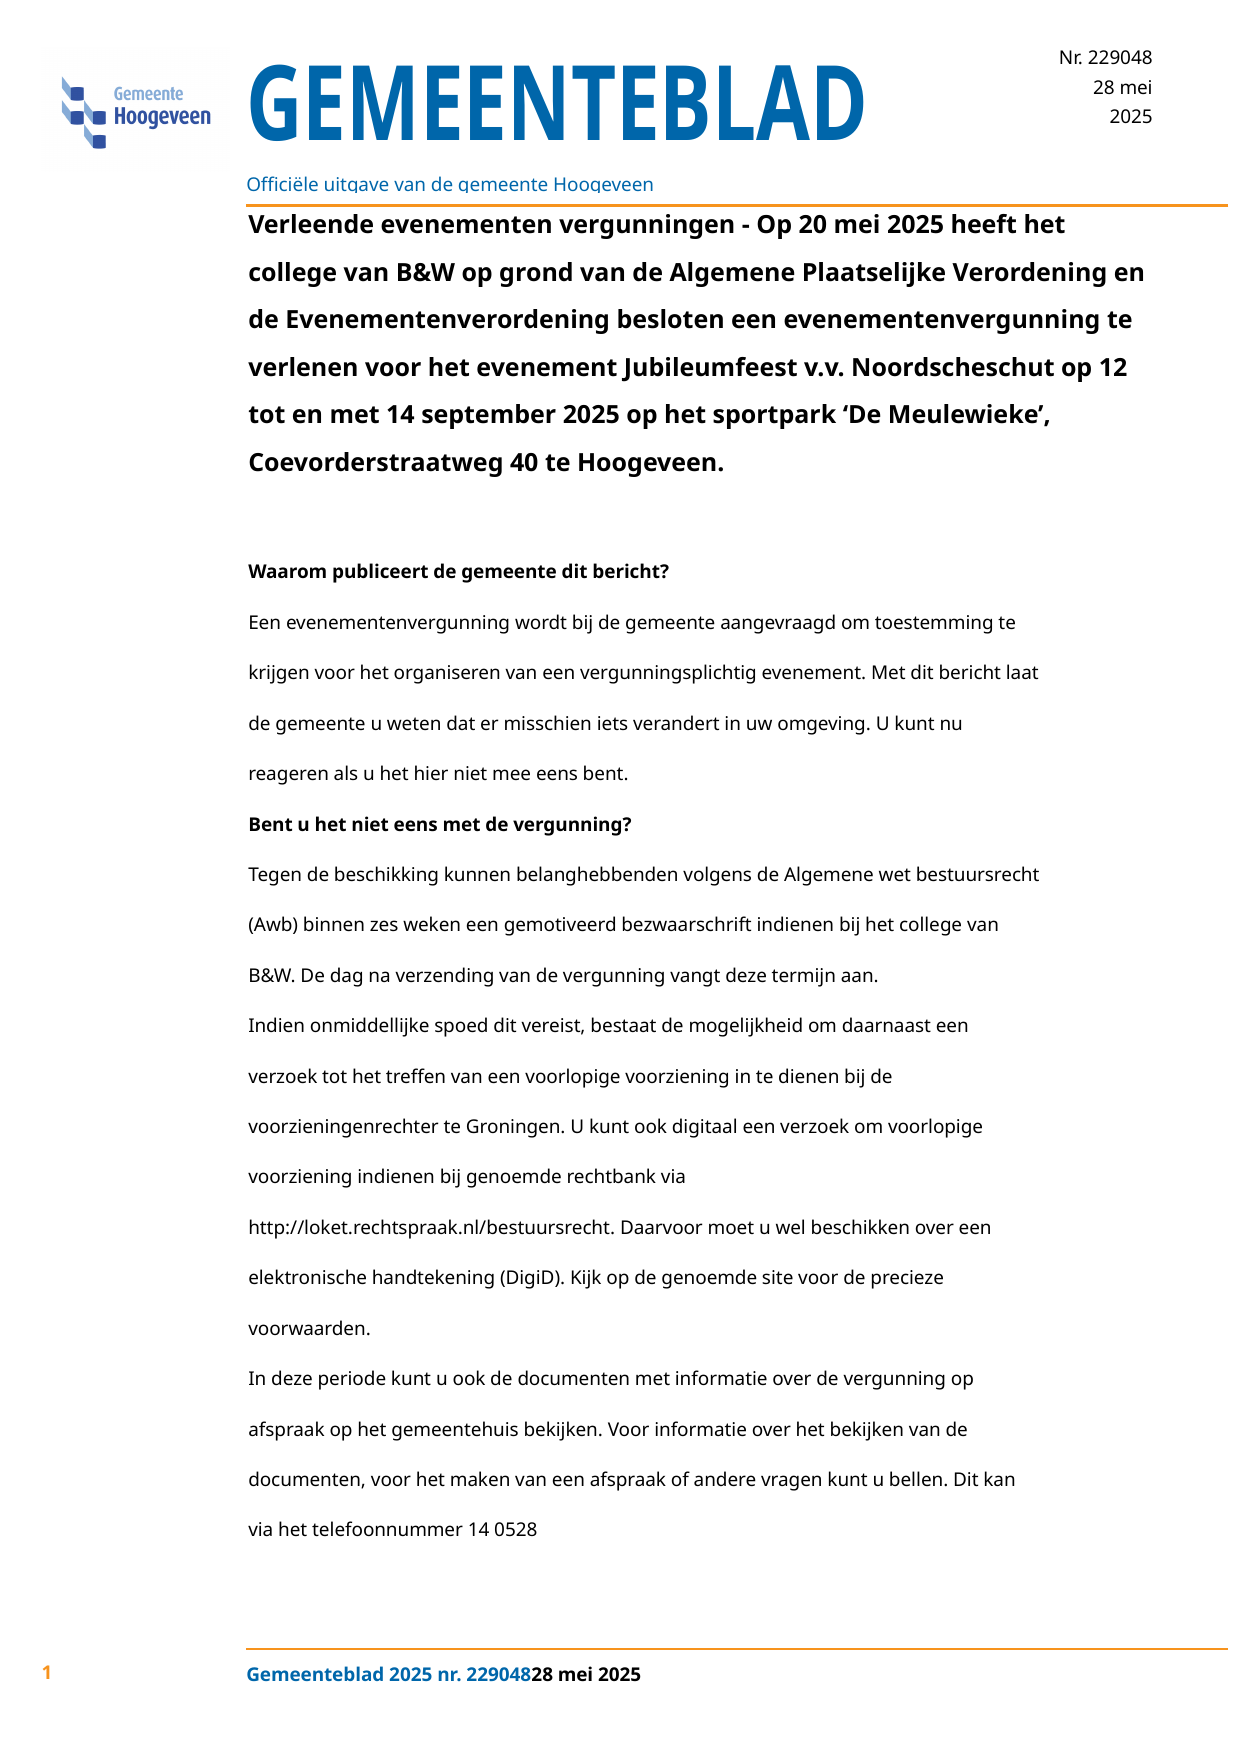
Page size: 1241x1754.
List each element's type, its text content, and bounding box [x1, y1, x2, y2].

text elektronische handtekening (DigiD). Kijk op de genoemde site voor de precieze [248, 1264, 1152, 1290]
text Indien onmiddellijke spoed dit vereist, bestaat de mogelijkheid om daarnaast een [248, 1012, 1152, 1038]
text afspraak op het gemeentehuis bekijken. Voor informatie over het bekijken van de [248, 1416, 1152, 1442]
text http://loket.rechtspraak.nl/bestuursrecht. Daarvoor moet u wel beschikken over een [248, 1214, 1152, 1240]
text Waarom publiceert de gemeente dit bericht? [248, 559, 1152, 584]
text Bent u het niet eens met de vergunning? [248, 811, 1152, 837]
text via het telefoonnummer 14 0528 [248, 1517, 1152, 1542]
text reageren als u het hier niet mee eens bent. [248, 760, 1152, 786]
text voorwaarden. [248, 1315, 1152, 1341]
text voorzieningenrechter te Groningen. U kunt ook digitaal een verzoek om voorlopige [248, 1113, 1152, 1139]
text Verleende evenementen vergunningen - Op 20 mei 2025 heeft het college van B&W op grond van de Algemene Plaatselijke Verordening en de Evenementenverordening besloten een evenementenvergunning te verlenen voor het evenement Jubileumfeest v.v. Noordscheschut op 12 tot en met 14 september 2025 op het sportpark ‘De Meulewieke’, Coevorderstraatweg 40 te Hoogeveen. [248, 207, 1152, 479]
picture [41, 47, 231, 172]
text B&W. De dag na verzending van de vergunning vangt deze termijn aan. [248, 962, 1152, 988]
text Tegen de beschikking kunnen belanghebbenden volgens de Algemene wet bestuursrecht [248, 861, 1152, 887]
text (Awb) binnen zes weken een gemotiveerd bezwaarschrift indienen bij het college van [248, 912, 1152, 937]
text Een evenementenvergunning wordt bij de gemeente aangevraagd om toestemming te [248, 609, 1152, 635]
text documenten, voor het maken van een afspraak of andere vragen kunt u bellen. Dit kan [248, 1466, 1152, 1492]
text In deze periode kunt u ook de documenten met informatie over de vergunning op [248, 1365, 1152, 1391]
text de gemeente u weten dat er misschien iets verandert in uw omgeving. U kunt nu [248, 710, 1152, 736]
text krijgen voor het organiseren van een vergunningsplichtig evenement. Met dit bericht laat [248, 659, 1152, 685]
text voorziening indienen bij genoemde rechtbank via [248, 1164, 1152, 1189]
text verzoek tot het treffen van een voorlopige voorziening in te dienen bij de [248, 1063, 1152, 1089]
